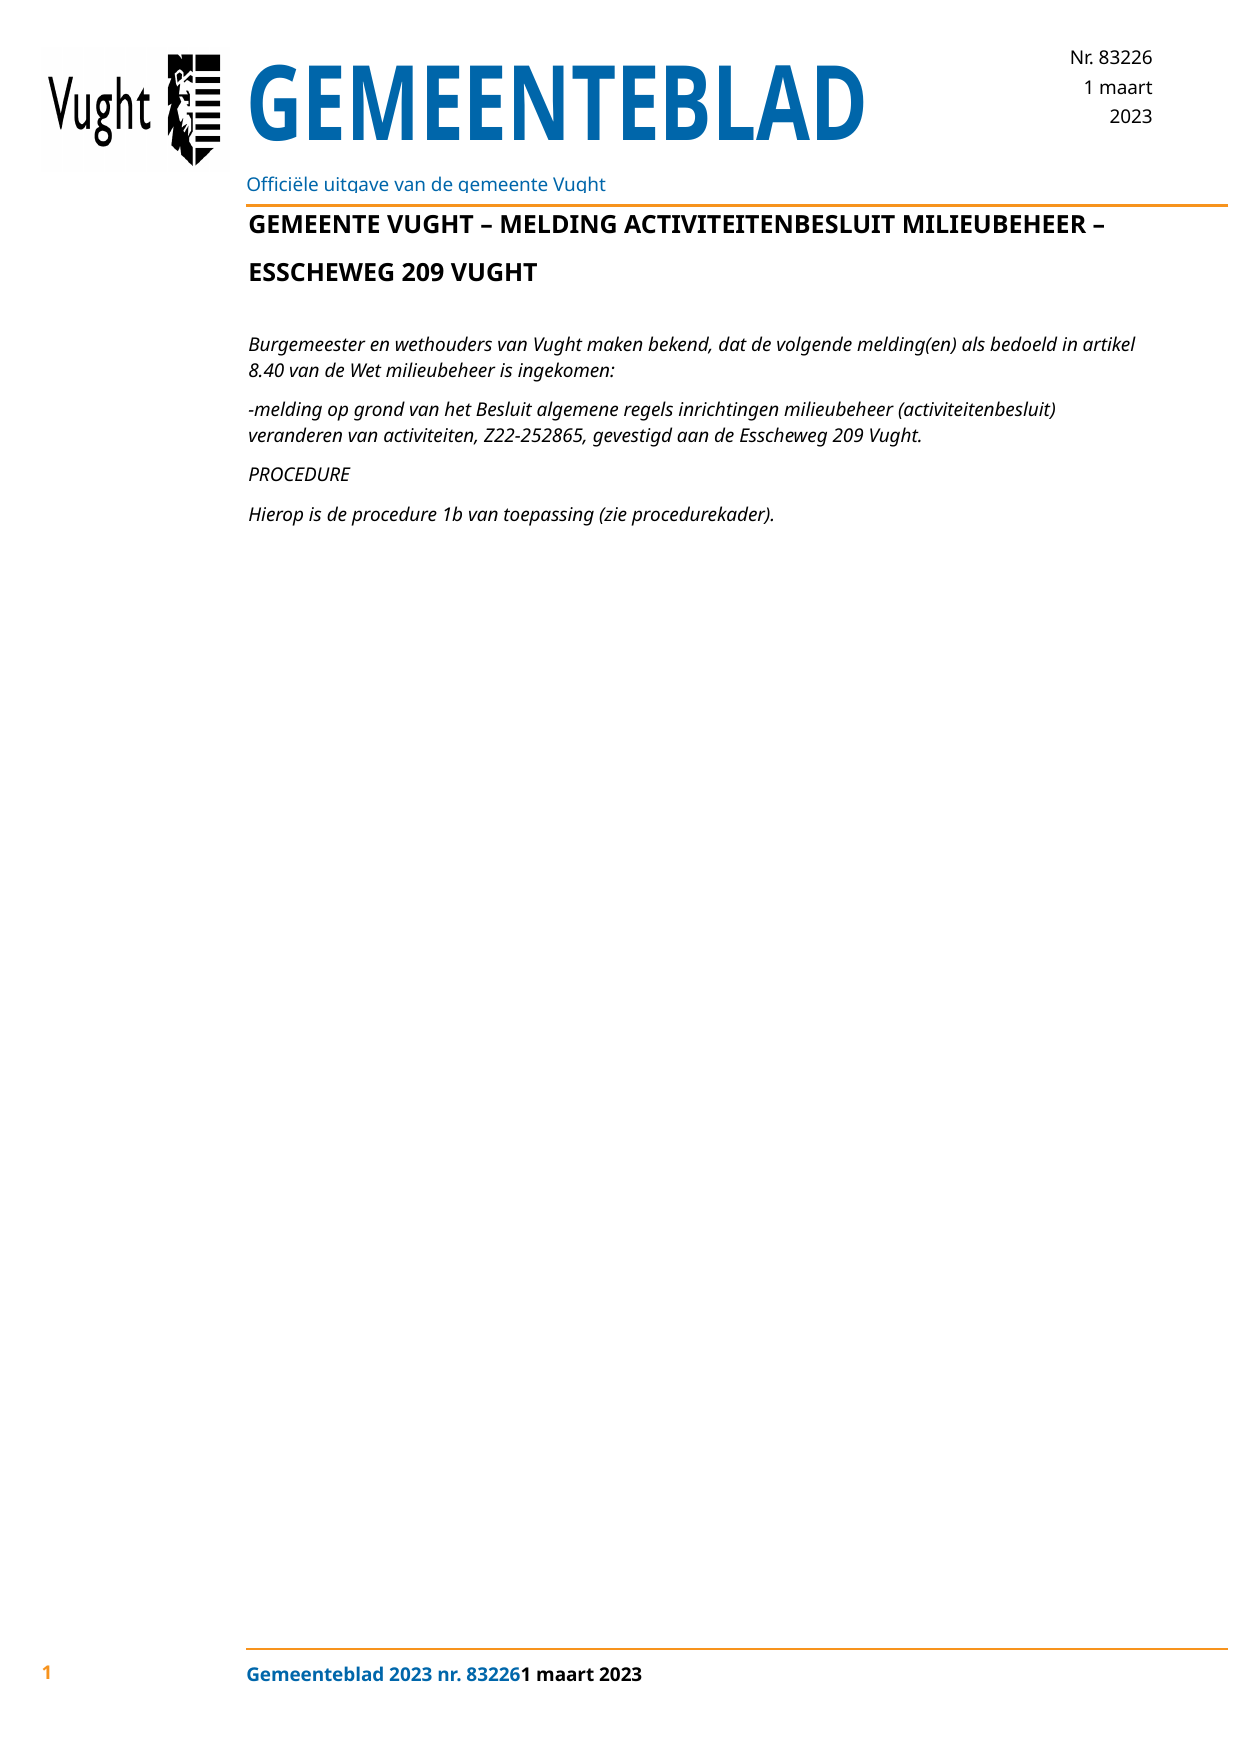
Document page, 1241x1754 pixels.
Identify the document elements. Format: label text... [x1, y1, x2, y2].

picture [41, 47, 231, 172]
text -melding op grond van het Besluit algemene regels inrichtingen milieubeheer (activiteitenbesluit) veranderen van activiteiten, Z22-252865, gevestigd aan de Esscheweg 209 Vught. [248, 396, 1152, 448]
text Burgemeester en wethouders van Vught maken bekend, dat de volgende melding(en) als bedoeld in artikel 8.40 van de Wet milieubeheer is ingekomen: [248, 331, 1152, 383]
text Hierop is de procedure 1b van toepassing (zie procedurekader). [248, 501, 1152, 526]
text PROCEDURE [248, 461, 1152, 487]
text GEMEENTE VUGHT – MELDING ACTIVITEITENBESLUIT MILIEUBEHEER – ESSCHEWEG 209 VUGHT [248, 207, 1152, 288]
